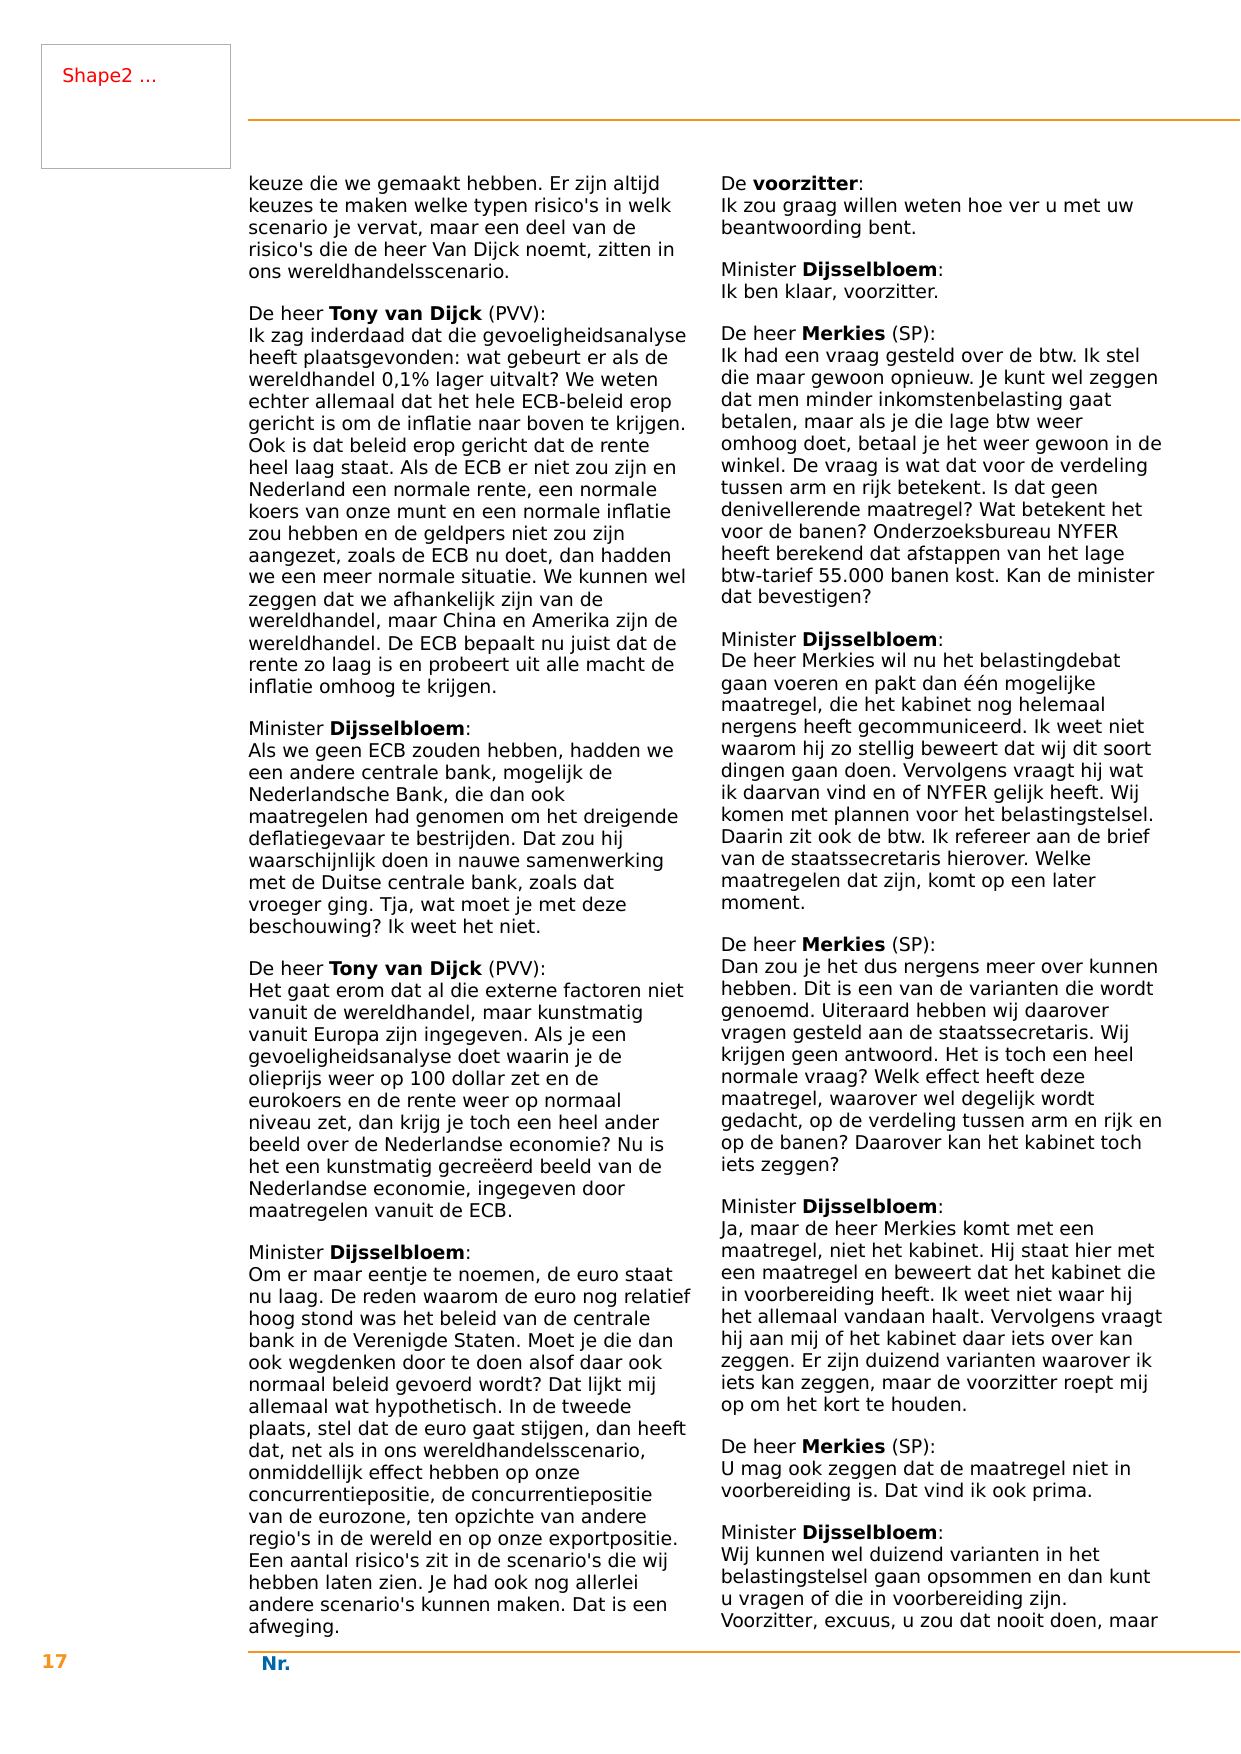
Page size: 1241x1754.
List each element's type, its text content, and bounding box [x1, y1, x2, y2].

text U mag ook zeggen dat de maatregel niet in voorbereiding is. Dat vind ik ook prima. [721, 1458, 1163, 1502]
text Minister Dijsselbloem: [721, 1522, 1163, 1544]
text Het gaat erom dat al die externe factoren niet vanuit de wereldhandel, maar kunstmatig vanuit Europa zijn ingegeven. Als je een gevoeligheidsanalyse doet waarin je de olieprijs weer op 100 dollar zet en de eurokoers en de rente weer op normaal niveau zet, dan krijg je toch een heel ander beeld over de Nederlandse economie? Nu is het een kunstmatig gecreëerd beeld van de Nederlandse economie, ingegeven door maatregelen vanuit de ECB. [248, 980, 691, 1222]
text Ik zou graag willen weten hoe ver u met uw beantwoording bent. [721, 195, 1163, 239]
text De heer Merkies (SP): [721, 1436, 1163, 1458]
text Ik ben klaar, voorzitter. [721, 281, 1163, 303]
text Minister Dijsselbloem: [721, 259, 1163, 281]
text Als we geen ECB zouden hebben, hadden we een andere centrale bank, mogelijk de Nederlandsche Bank, die dan ook maatregelen had genomen om het dreigende deflatiegevaar te bestrijden. Dat zou hij waarschijnlijk doen in nauwe samenwerking met de Duitse centrale bank, zoals dat vroeger ging. Tja, wat moet je met deze beschouwing? Ik weet het niet. [248, 740, 691, 938]
text Dan zou je het dus nergens meer over kunnen hebben. Dit is een van de varianten die wordt genoemd. Uiteraard hebben wij daarover vragen gesteld aan de staatssecretaris. Wij krijgen geen antwoord. Het is toch een heel normale vraag? Welk effect heeft deze maatregel, waarover wel degelijk wordt gedacht, op de verdeling tussen arm en rijk en op de banen? Daarover kan het kabinet toch iets zeggen? [721, 956, 1163, 1176]
text Minister Dijsselbloem: [248, 718, 691, 740]
text De heer Merkies (SP): [721, 934, 1163, 956]
text De heer Tony van Dijck (PVV): [248, 958, 691, 980]
text keuze die we gemaakt hebben. Er zijn altijd keuzes te maken welke typen risico's in welk scenario je vervat, maar een deel van de risico's die de heer Van Dijck noemt, zitten in ons wereldhandelsscenario. [248, 173, 691, 283]
text De heer Merkies (SP): [721, 323, 1163, 345]
text Ik had een vraag gesteld over de btw. Ik stel die maar gewoon opnieuw. Je kunt wel zeggen dat men minder inkomstenbelasting gaat betalen, maar als je die lage btw weer omhoog doet, betaal je het weer gewoon in de winkel. De vraag is wat dat voor de verdeling tussen arm en rijk betekent. Is dat geen denivellerende maatregel? Wat betekent het voor de banen? Onderzoeksbureau NYFER heeft berekend dat afstappen van het lage btw-tarief 55.000 banen kost. Kan de minister dat bevestigen? [721, 345, 1163, 608]
text De voorzitter: [721, 173, 1163, 195]
text De heer Tony van Dijck (PVV): [248, 303, 691, 325]
text Minister Dijsselbloem: [248, 1242, 691, 1264]
text Ik zag inderdaad dat die gevoeligheidsanalyse heeft plaatsgevonden: wat gebeurt er als de wereldhandel 0,1% lager uitvalt? We weten echter allemaal dat het hele ECB-beleid erop gericht is om de inflatie naar boven te krijgen. Ook is dat beleid erop gericht dat de rente heel laag staat. Als de ECB er niet zou zijn en Nederland een normale rente, een normale koers van onze munt en een normale inflatie zou hebben en de geldpers niet zou zijn aangezet, zoals de ECB nu doet, dan hadden we een meer normale situatie. We kunnen wel zeggen dat we afhankelijk zijn van de wereldhandel, maar China en Amerika zijn de wereldhandel. De ECB bepaalt nu juist dat de rente zo laag is en probeert uit alle macht de inflatie omhoog te krijgen. [248, 325, 691, 698]
text Wij kunnen wel duizend varianten in het belastingstelsel gaan opsommen en dan kunt u vragen of die in voorbereiding zijn. Voorzitter, excuus, u zou dat nooit doen, maar [721, 1544, 1163, 1632]
text Minister Dijsselbloem: [721, 1196, 1163, 1218]
text Minister Dijsselbloem: [721, 628, 1163, 650]
text Ja, maar de heer Merkies komt met een maatregel, niet het kabinet. Hij staat hier met een maatregel en beweert dat het kabinet die in voorbereiding heeft. Ik weet niet waar hij het allemaal vandaan haalt. Vervolgens vraagt hij aan mij of het kabinet daar iets over kan zeggen. Er zijn duizend varianten waarover ik iets kan zeggen, maar de voorzitter roept mij op om het kort te houden. [721, 1218, 1163, 1416]
text De heer Merkies wil nu het belastingdebat gaan voeren en pakt dan één mogelijke maatregel, die het kabinet nog helemaal nergens heeft gecommuniceerd. Ik weet niet waarom hij zo stellig beweert dat wij dit soort dingen gaan doen. Vervolgens vraagt hij wat ik daarvan vind en of NYFER gelijk heeft. Wij komen met plannen voor het belastingstelsel. Daarin zit ook de btw. Ik refereer aan de brief van de staatssecretaris hierover. Welke maatregelen dat zijn, komt op een later moment. [721, 650, 1163, 914]
text Om er maar eentje te noemen, de euro staat nu laag. De reden waarom de euro nog relatief hoog stond was het beleid van de centrale bank in de Verenigde Staten. Moet je die dan ook wegdenken door te doen alsof daar ook normaal beleid gevoerd wordt? Dat lijkt mij allemaal wat hypothetisch. In de tweede plaats, stel dat de euro gaat stijgen, dan heeft dat, net als in ons wereldhandelsscenario, onmiddellijk effect hebben op onze concurrentiepositie, de concurrentiepositie van de eurozone, ten opzichte van andere regio's in de wereld en op onze exportpositie. Een aantal risico's zit in de scenario's die wij hebben laten zien. Je had ook nog allerlei andere scenario's kunnen maken. Dat is een afweging. [248, 1264, 691, 1637]
